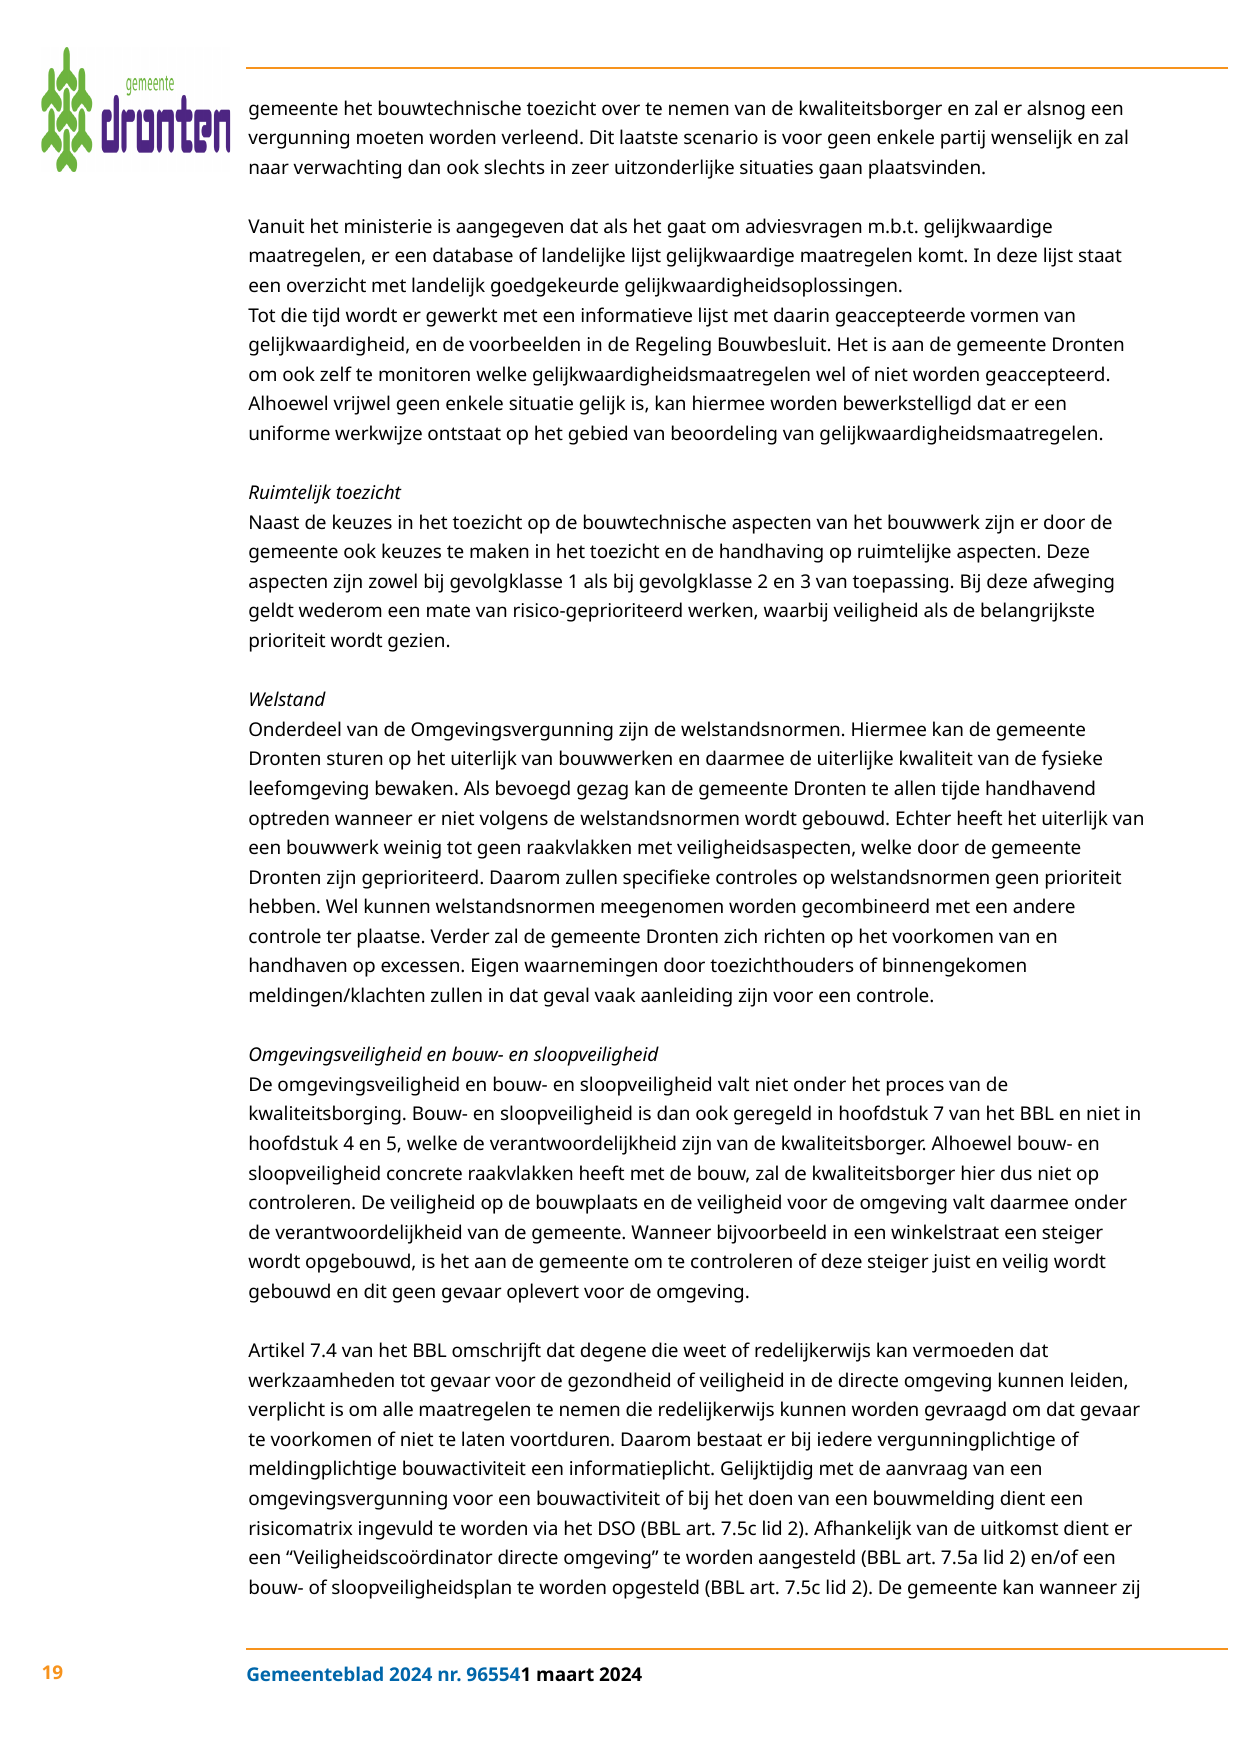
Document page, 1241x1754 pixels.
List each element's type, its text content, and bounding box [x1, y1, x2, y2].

picture [41, 47, 231, 172]
text Artikel 7.4 van het BBL omschrijft dat degene die weet of redelijkerwijs kan vermoeden dat werkzaamheden tot gevaar voor de gezondheid of veiligheid in de directe omgeving kunnen leiden, verplicht is om alle maatregelen te nemen die redelijkerwijs kunnen worden gevraagd om dat gevaar te voorkomen of niet te laten voortduren. Daarom bestaat er bij iedere vergunningplichtige of meldingplichtige bouwactiviteit een informatieplicht. Gelijktijdig met de aanvraag van een omgevingsvergunning voor een bouwactiviteit of bij het doen van een bouwmelding dient een risicomatrix ingevuld te worden via het DSO (BBL art. 7.5c lid 2). Afhankelijk van de uitkomst dient er een “Veiligheidscoördinator directe omgeving” te worden aangesteld (BBL art. 7.5a lid 2) en/of een bouw- of sloopveiligheidsplan te worden opgesteld (BBL art. 7.5c lid 2). De gemeente kan wanneer zij [248, 1337, 1152, 1600]
text Welstand [248, 686, 1152, 712]
text Naast de keuzes in het toezicht op de bouwtechnische aspecten van het bouwwerk zijn er door de gemeente ook keuzes te maken in het toezicht en de handhaving op ruimtelijke aspecten. Deze aspecten zijn zowel bij gevolgklasse 1 als bij gevolgklasse 2 en 3 van toepassing. Bij deze afweging geldt wederom een mate van risico-geprioriteerd werken, waarbij veiligheid als de belangrijkste prioriteit wordt gezien. [248, 509, 1152, 653]
text Onderdeel van de Omgevingsvergunning zijn de welstandsnormen. Hiermee kan de gemeente Dronten sturen op het uiterlijk van bouwwerken en daarmee de uiterlijke kwaliteit van de fysieke leefomgeving bewaken. Als bevoegd gezag kan de gemeente Dronten te allen tijde handhavend optreden wanneer er niet volgens de welstandsnormen wordt gebouwd. Echter heeft het uiterlijk van een bouwwerk weinig tot geen raakvlakken met veiligheidsaspecten, welke door de gemeente Dronten zijn geprioriteerd. Daarom zullen specifieke controles op welstandsnormen geen prioriteit hebben. Wel kunnen welstandsnormen meegenomen worden gecombineerd met een andere controle ter plaatse. Verder zal de gemeente Dronten zich richten op het voorkomen van en handhaven op excessen. Eigen waarnemingen door toezichthouders of binnengekomen meldingen/klachten zullen in dat geval vaak aanleiding zijn voor een controle. [248, 716, 1152, 1008]
text Vanuit het ministerie is aangegeven dat als het gaat om adviesvragen m.b.t. gelijkwaardige maatregelen, er een database of landelijke lijst gelijkwaardige maatregelen komt. In deze lijst staat een overzicht met landelijk goedgekeurde gelijkwaardigheidsoplossingen. [248, 213, 1152, 298]
text gemeente het bouwtechnische toezicht over te nemen van de kwaliteitsborger en zal er alsnog een vergunning moeten worden verleend. Dit laatste scenario is voor geen enkele partij wenselijk en zal naar verwachting dan ook slechts in zeer uitzonderlijke situaties gaan plaatsvinden. [248, 95, 1152, 180]
text Omgevingsveiligheid en bouw- en sloopveiligheid [248, 1041, 1152, 1067]
text Tot die tijd wordt er gewerkt met een informatieve lijst met daarin geaccepteerde vormen van gelijkwaardigheid, en de voorbeelden in de Regeling Bouwbesluit. Het is aan de gemeente Dronten om ook zelf te monitoren welke gelijkwaardigheidsmaatregelen wel of niet worden geaccepteerd. Alhoewel vrijwel geen enkele situatie gelijk is, kan hiermee worden bewerkstelligd dat er een uniforme werkwijze ontstaat op het gebied van beoordeling van gelijkwaardigheidsmaatregelen. [248, 302, 1152, 446]
text Ruimtelijk toezicht [248, 479, 1152, 505]
text De omgevingsveiligheid en bouw- en sloopveiligheid valt niet onder het proces van de kwaliteitsborging. Bouw- en sloopveiligheid is dan ook geregeld in hoofdstuk 7 van het BBL en niet in hoofdstuk 4 en 5, welke de verantwoordelijkheid zijn van de kwaliteitsborger. Alhoewel bouw- en sloopveiligheid concrete raakvlakken heeft met de bouw, zal de kwaliteitsborger hier dus niet op controleren. De veiligheid op de bouwplaats en de veiligheid voor de omgeving valt daarmee onder de verantwoordelijkheid van de gemeente. Wanneer bijvoorbeeld in een winkelstraat een steiger wordt opgebouwd, is het aan de gemeente om te controleren of deze steiger juist en veilig wordt gebouwd en dit geen gevaar oplevert voor de omgeving. [248, 1071, 1152, 1304]
